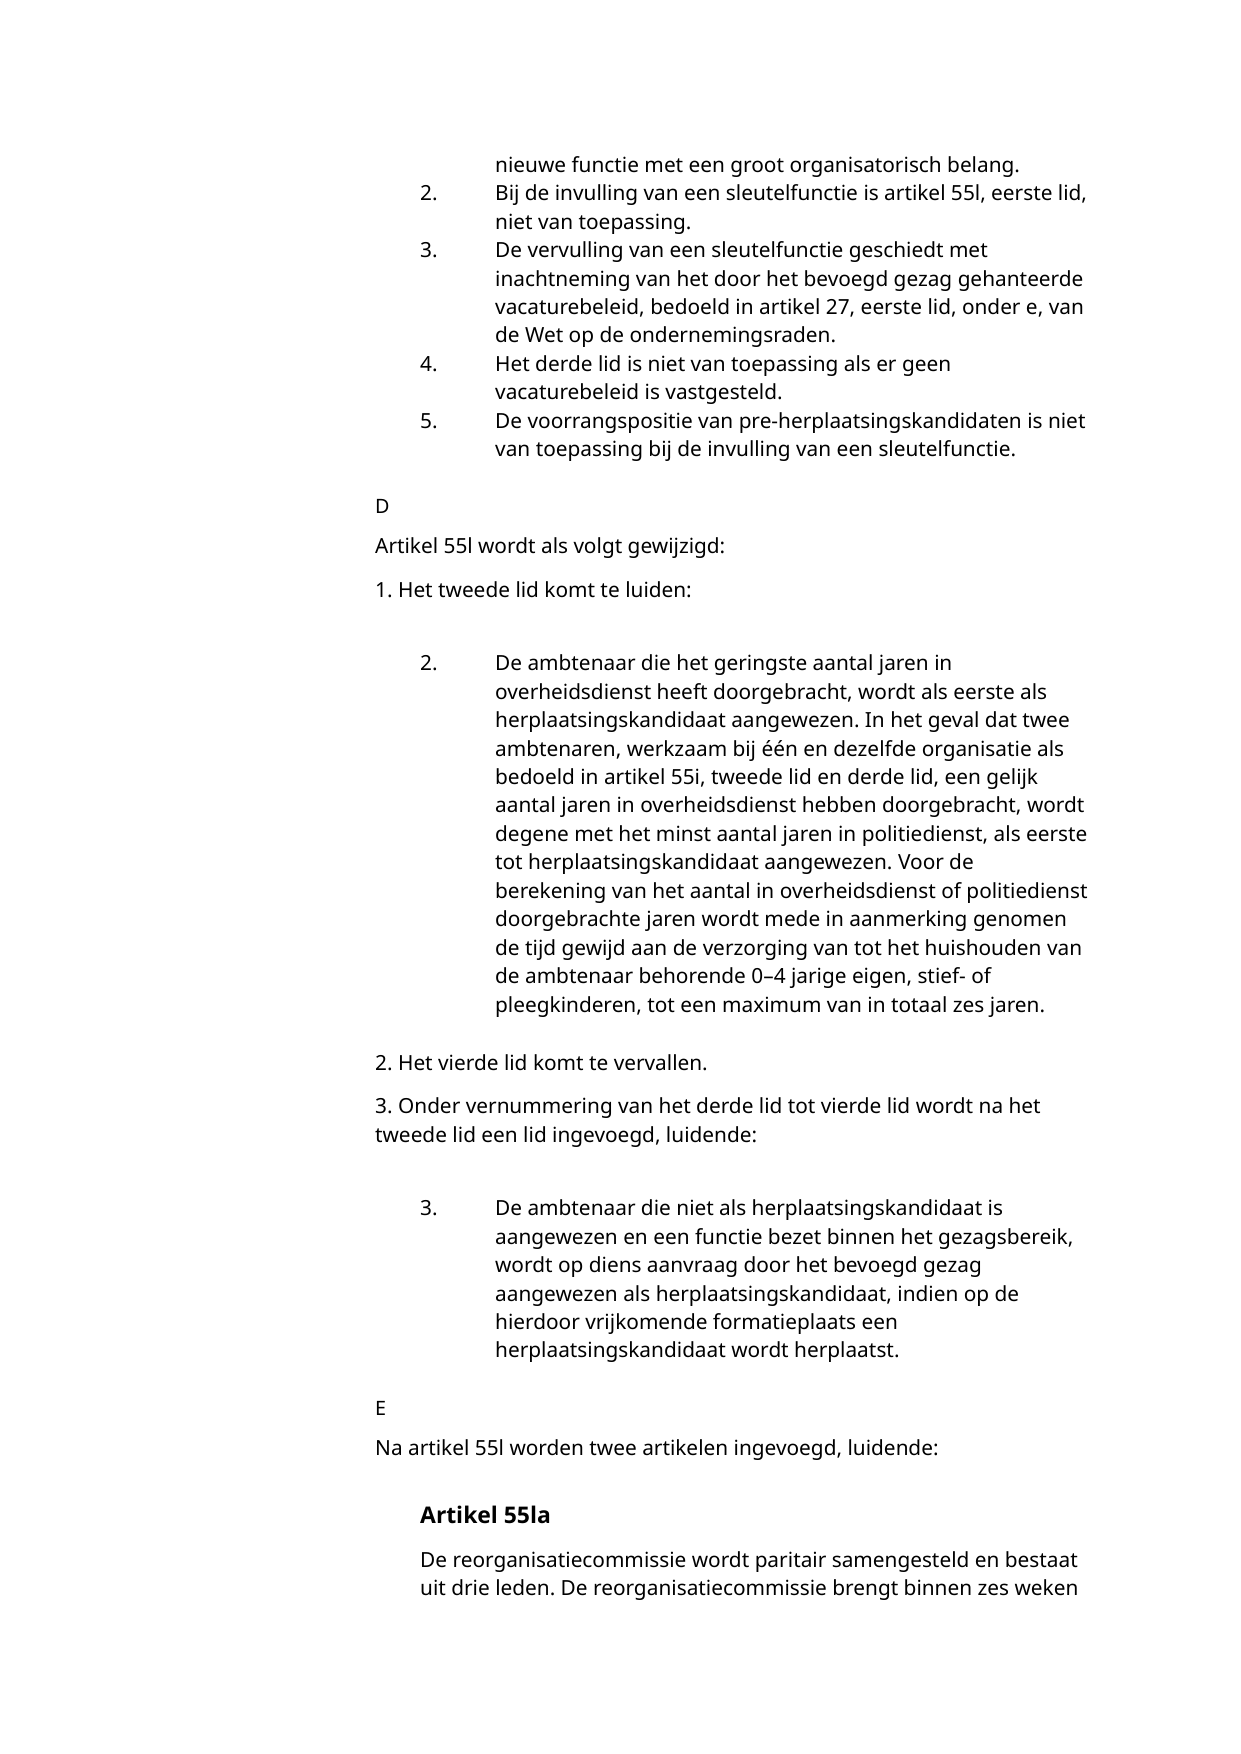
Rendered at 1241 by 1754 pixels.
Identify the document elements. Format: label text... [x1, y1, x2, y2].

text De reorganisatiecommissie wordt paritair samengesteld en bestaat uit drie leden. De reorganisatiecommissie brengt binnen zes weken [420, 1545, 1090, 1602]
list De voorrangspositie van pre-herplaatsingskandidaten is niet van toepassing bij de invulling van een sleutelfunctie. [420, 406, 1090, 463]
text 2. Het vierde lid komt te vervallen. [375, 1048, 1090, 1077]
list De ambtenaar die het geringste aantal jaren in overheidsdienst heeft doorgebracht, wordt als eerste als herplaatsingskandidaat aangewezen. In het geval dat twee ambtenaren, werkzaam bij één en dezelfde organisatie als bedoeld in artikel 55i, tweede lid en derde lid, een gelijk aantal jaren in overheidsdienst hebben doorgebracht, wordt degene met het minst aantal jaren in politiedienst, als eerste tot herplaatsingskandidaat aangewezen. Voor de berekening van het aantal in overheidsdienst of politiedienst doorgebrachte jaren wordt mede in aanmerking genomen de tijd gewijd aan de verzorging van tot het huishouden van de ambtenaar behorende 0–4 jarige eigen, stief- of pleegkinderen, tot een maximum van in totaal zes jaren. [420, 648, 1090, 1018]
list Het derde lid is niet van toepassing als er geen vacaturebeleid is vastgesteld. [420, 349, 1090, 406]
list De vervulling van een sleutelfunctie geschiedt met inachtneming van het door het bevoegd gezag gehanteerde vacaturebeleid, bedoeld in artikel 27, eerste lid, onder e, van de Wet op de ondernemingsraden. [420, 235, 1090, 349]
text Artikel 55l wordt als volgt gewijzigd: [375, 532, 1090, 560]
text D [375, 493, 1090, 520]
list Bij de invulling van een sleutelfunctie is artikel 55l, eerste lid, niet van toepassing. [420, 178, 1090, 235]
text 1. Het tweede lid komt te luiden: [375, 575, 1090, 603]
text 3. Onder vernummering van het derde lid tot vierde lid wordt na het tweede lid een lid ingevoegd, luidende: [375, 1092, 1090, 1148]
list nieuwe functie met een groot organisatorisch belang. [420, 150, 1090, 178]
subtitle Artikel 55la [420, 1499, 1090, 1530]
text Na artikel 55l worden twee artikelen ingevoegd, luidende: [375, 1433, 1090, 1461]
list De ambtenaar die niet als herplaatsingskandidaat is aangewezen en een functie bezet binnen het gezagsbereik, wordt op diens aanvraag door het bevoegd gezag aangewezen als herplaatsingskandidaat, indien op de hierdoor vrijkomende formatieplaats een herplaatsingskandidaat wordt herplaatst. [420, 1193, 1090, 1364]
text E [375, 1394, 1090, 1421]
